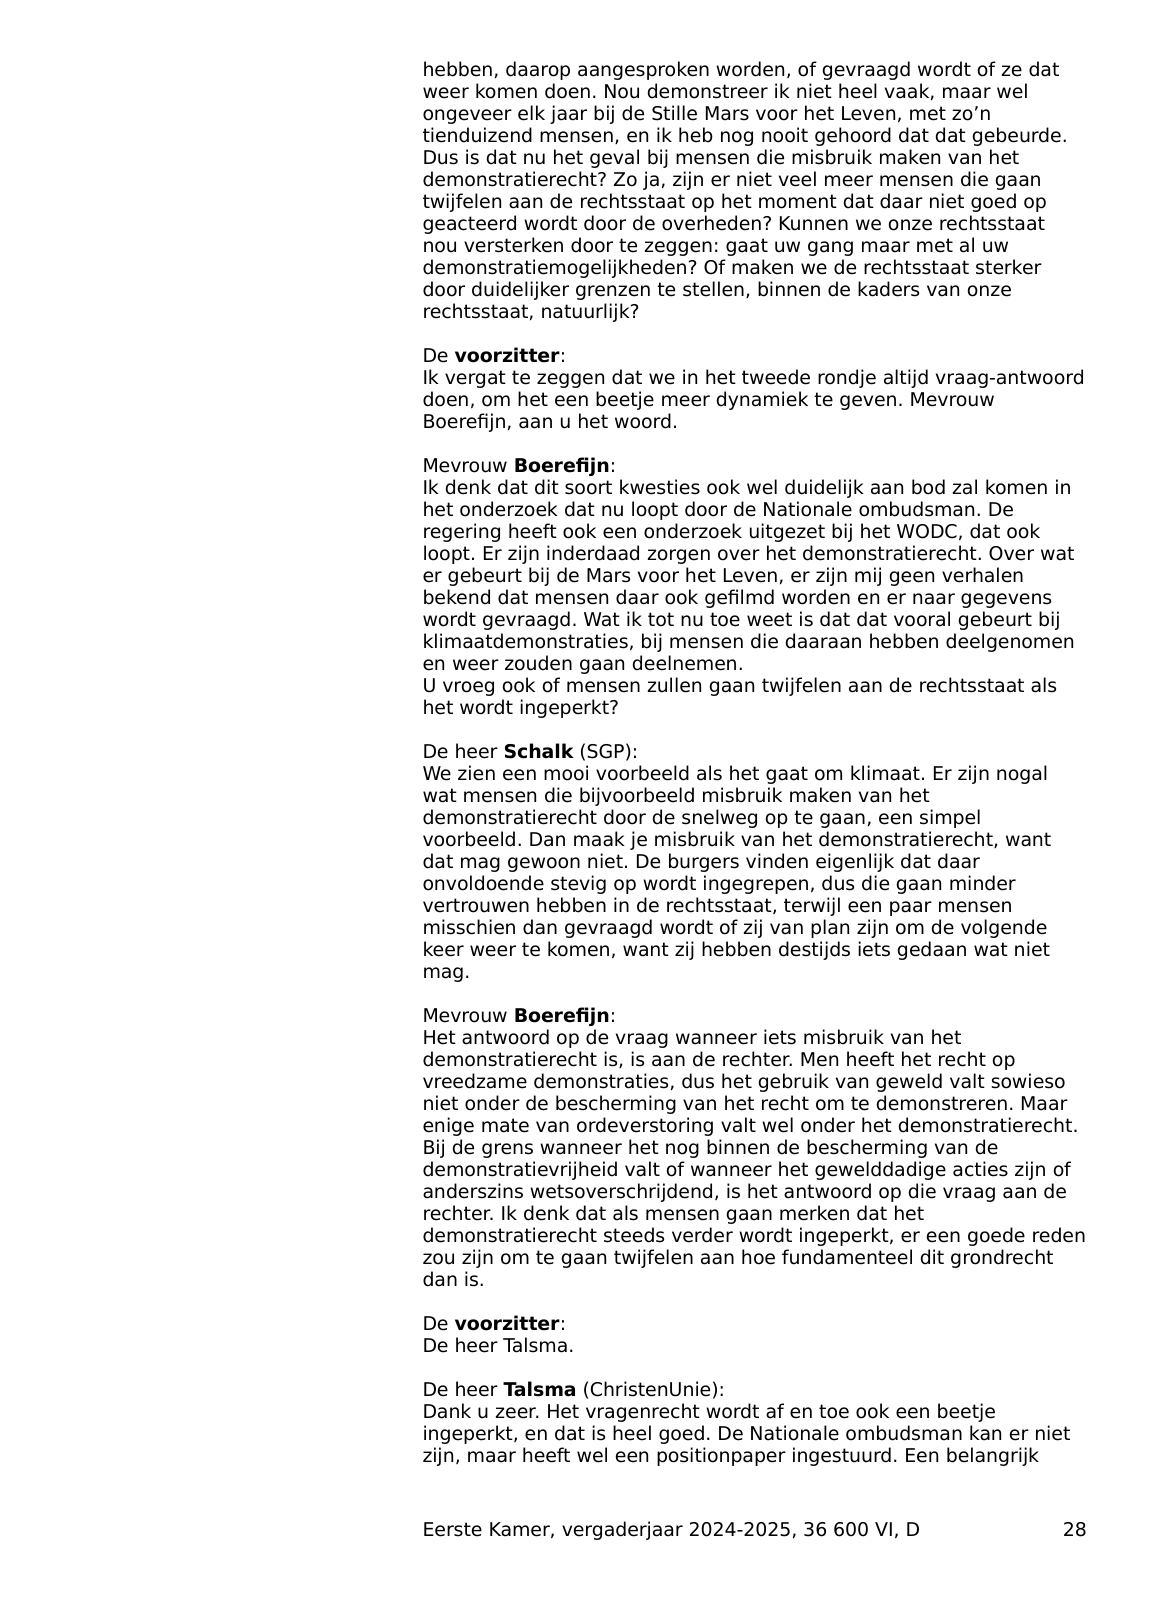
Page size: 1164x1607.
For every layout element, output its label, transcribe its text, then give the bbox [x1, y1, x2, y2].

text Het antwoord op de vraag wanneer iets misbruik van het demonstratierecht is, is aan de rechter. Men heeft het recht op vreedzame demonstraties, dus het gebruik van geweld valt sowieso niet onder de bescherming van het recht om te demonstreren. Maar enige mate van ordeverstoring valt wel onder het demonstratierecht. Bij de grens wanneer het nog binnen de bescherming van de demonstratievrijheid valt of wanneer het gewelddadige acties zijn of anderszins wetsoverschrijdend, is het antwoord op die vraag aan de rechter. Ik denk dat als mensen gaan merken dat het demonstratierecht steeds verder wordt ingeperkt, er een goede reden zou zijn om te gaan twijfelen aan hoe fundamenteel dit grondrecht dan is. [422, 1027, 1087, 1291]
text De heer Talsma. [422, 1335, 1087, 1357]
text U vroeg ook of mensen zullen gaan twijfelen aan de rechtsstaat als het wordt ingeperkt? [422, 675, 1087, 719]
text Mevrouw Boerefijn: [422, 455, 1087, 477]
text De heer Talsma (ChristenUnie): [422, 1379, 1087, 1401]
text hebben, daarop aangesproken worden, of gevraagd wordt of ze dat weer komen doen. Nou demonstreer ik niet heel vaak, maar wel ongeveer elk jaar bij de Stille Mars voor het Leven, met zo’n tienduizend mensen, en ik heb nog nooit gehoord dat dat gebeurde. Dus is dat nu het geval bij mensen die misbruik maken van het demonstratierecht? Zo ja, zijn er niet veel meer mensen die gaan twijfelen aan de rechtsstaat op het moment dat daar niet goed op geacteerd wordt door de overheden? Kunnen we onze rechtsstaat nou versterken door te zeggen: gaat uw gang maar met al uw demonstratiemogelijkheden? Of maken we de rechtsstaat sterker door duidelijker grenzen te stellen, binnen de kaders van onze rechtsstaat, natuurlijk? [422, 59, 1087, 323]
text We zien een mooi voorbeeld als het gaat om klimaat. Er zijn nogal wat mensen die bijvoorbeeld misbruik maken van het demonstratierecht door de snelweg op te gaan, een simpel voorbeeld. Dan maak je misbruik van het demonstratierecht, want dat mag gewoon niet. De burgers vinden eigenlijk dat daar onvoldoende stevig op wordt ingegrepen, dus die gaan minder vertrouwen hebben in de rechtsstaat, terwijl een paar mensen misschien dan gevraagd wordt of zij van plan zijn om de volgende keer weer te komen, want zij hebben destijds iets gedaan wat niet mag. [422, 763, 1087, 983]
text De voorzitter: [422, 1313, 1087, 1335]
text Mevrouw Boerefijn: [422, 1005, 1087, 1027]
text Ik vergat te zeggen dat we in het tweede rondje altijd vraag-antwoord doen, om het een beetje meer dynamiek te geven. Mevrouw Boerefijn, aan u het woord. [422, 367, 1087, 433]
text De heer Schalk (SGP): [422, 741, 1087, 763]
text Ik denk dat dit soort kwesties ook wel duidelijk aan bod zal komen in het onderzoek dat nu loopt door de Nationale ombudsman. De regering heeft ook een onderzoek uitgezet bij het WODC, dat ook loopt. Er zijn inderdaad zorgen over het demonstratierecht. Over wat er gebeurt bij de Mars voor het Leven, er zijn mij geen verhalen bekend dat mensen daar ook gefilmd worden en er naar gegevens wordt gevraagd. Wat ik tot nu toe weet is dat dat vooral gebeurt bij klimaatdemonstraties, bij mensen die daaraan hebben deelgenomen en weer zouden gaan deelnemen. [422, 477, 1087, 675]
text Dank u zeer. Het vragenrecht wordt af en toe ook een beetje ingeperkt, en dat is heel goed. De Nationale ombudsman kan er niet zijn, maar heeft wel een positionpaper ingestuurd. Een belangrijk [422, 1401, 1087, 1467]
text De voorzitter: [422, 345, 1087, 367]
